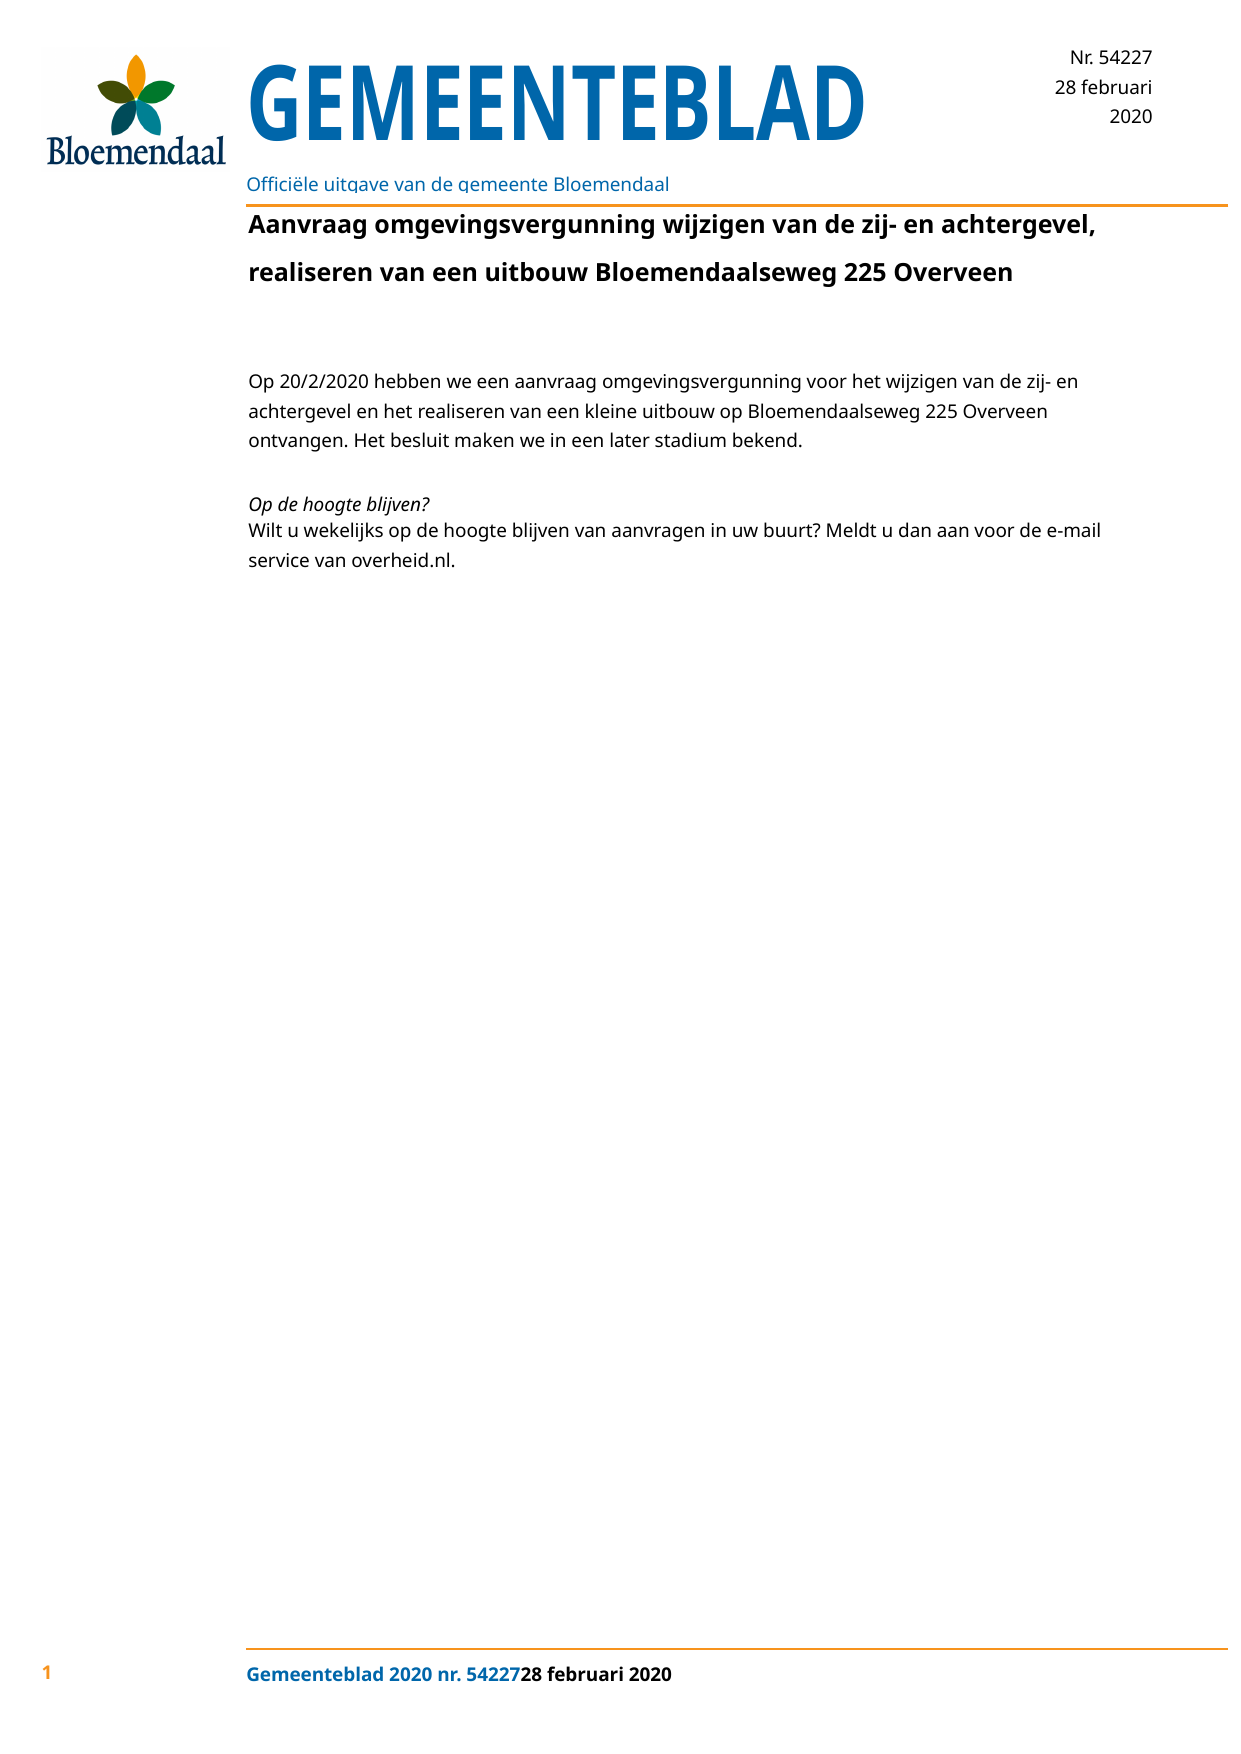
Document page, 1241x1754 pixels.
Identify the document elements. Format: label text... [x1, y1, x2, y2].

text Op 20/2/2020 hebben we een aanvraag omgevingsvergunning voor het wijzigen van de zij- en achtergevel en het realiseren van een kleine uitbouw op Bloemendaalseweg 225 Overveen ontvangen. Het besluit maken we in een later stadium bekend. [248, 368, 1152, 453]
text Wilt u wekelijks op de hoogte blijven van aanvragen in uw buurt? Meldt u dan aan voor de e-mail service van overheid.nl. [248, 517, 1152, 572]
picture [41, 47, 231, 172]
text Aanvraag omgevingsvergunning wijzigen van de zij- en achtergevel, realiseren van een uitbouw Bloemendaalseweg 225 Overveen [248, 207, 1152, 288]
text Op de hoogte blijven? [248, 491, 1152, 517]
